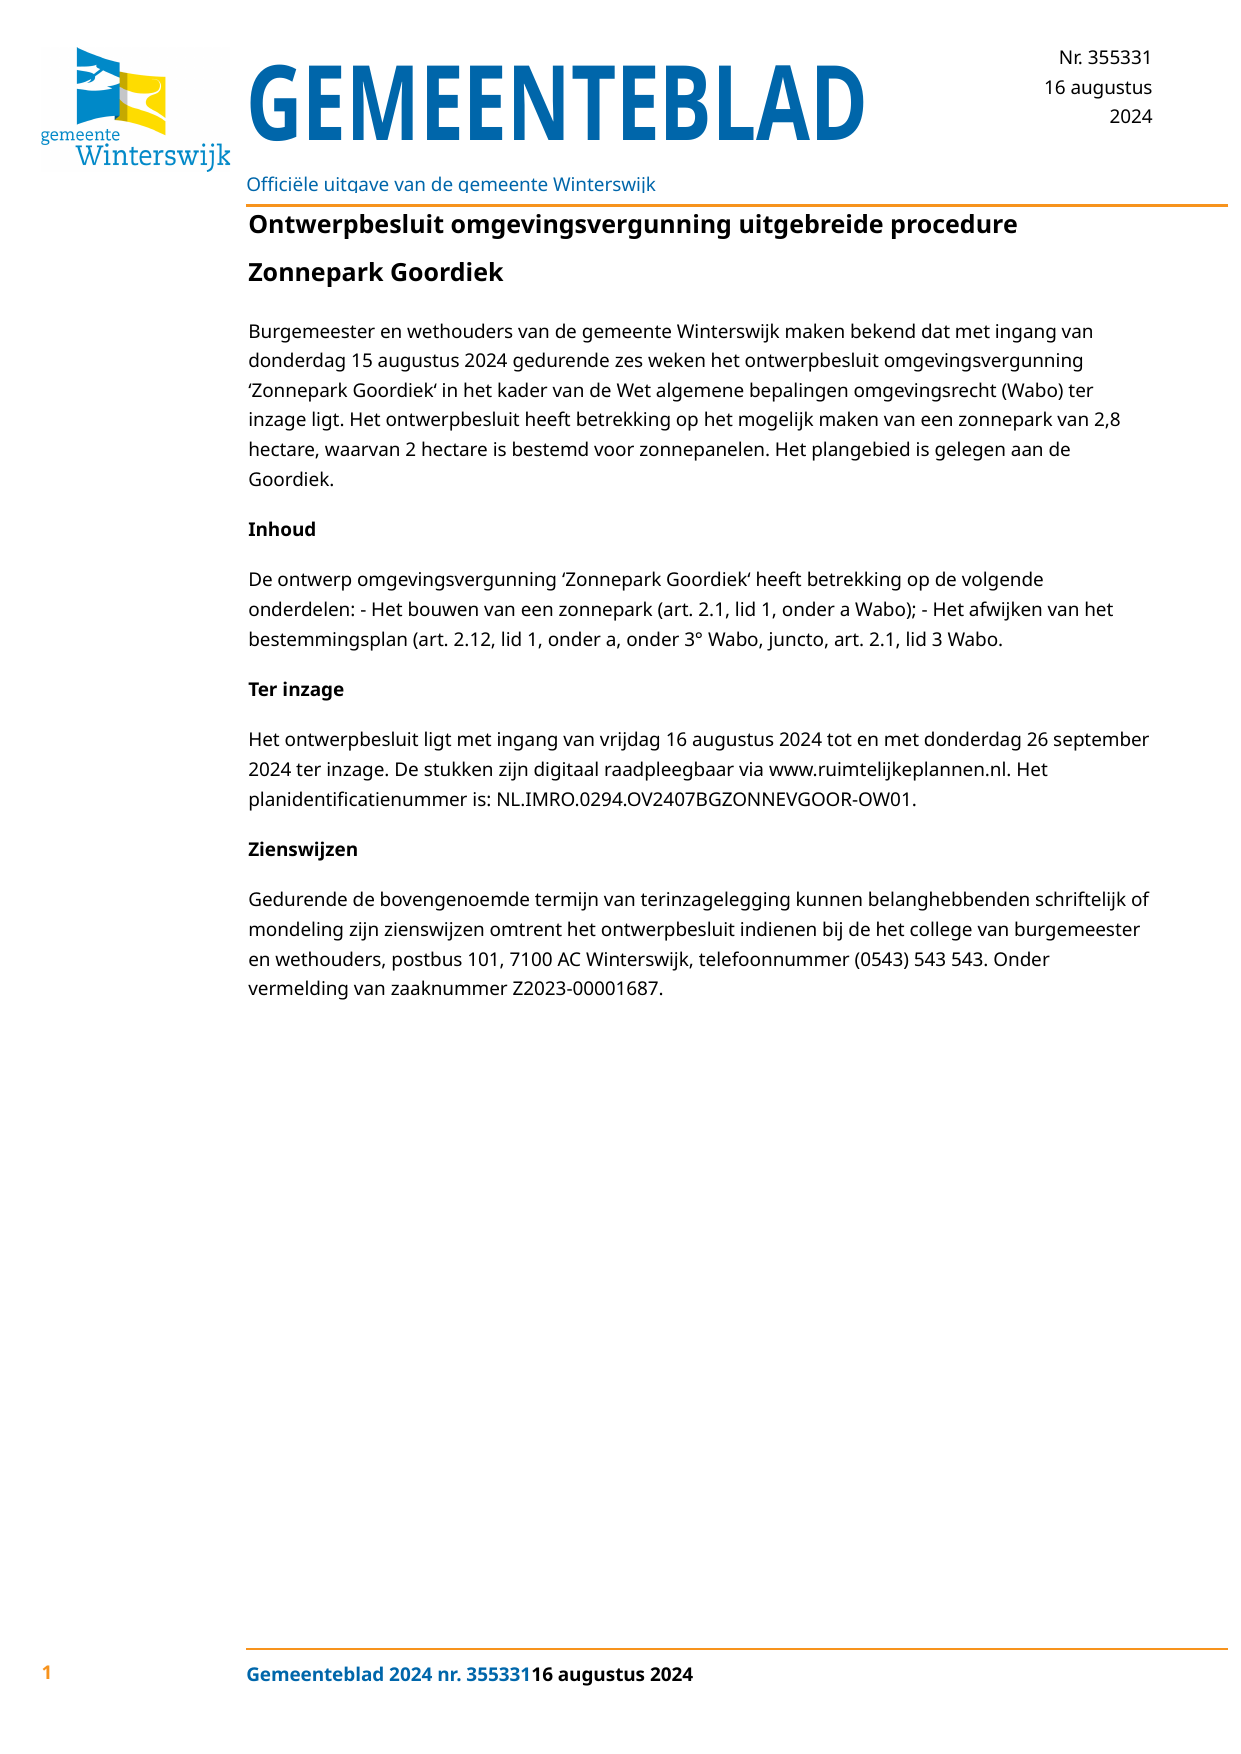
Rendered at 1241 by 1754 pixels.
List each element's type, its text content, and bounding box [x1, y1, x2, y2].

text Inhoud [248, 516, 1152, 542]
picture [225, 153, 231, 162]
picture [41, 47, 231, 172]
text Het ontwerpbesluit ligt met ingang van vrijdag 16 augustus 2024 tot en met donderdag 26 september 2024 ter inzage. De stukken zijn digitaal raadpleegbaar via www.ruimtelijkeplannen.nl. Het planidentificatienummer is: NL.IMRO.0294.OV2407BGZONNEVGOOR-OW01. [248, 727, 1152, 812]
text Zienswijzen [248, 836, 1152, 862]
text De ontwerp omgevingsvergunning ‘Zonnepark Goordiek‘ heeft betrekking op de volgende onderdelen: - Het bouwen van een zonnepark (art. 2.1, lid 1, onder a Wabo); - Het afwijken van het bestemmingsplan (art. 2.12, lid 1, onder a, onder 3° Wabo, juncto, art. 2.1, lid 3 Wabo. [248, 567, 1152, 652]
text Gedurende de bovengenoemde termijn van terinzagelegging kunnen belanghebbenden schriftelijk of mondeling zijn zienswijzen omtrent het ontwerpbesluit indienen bij de het college van burgemeester en wethouders, postbus 101, 7100 AC Winterswijk, telefoonnummer (0543) 543 543. Onder vermelding van zaaknummer Z2023-00001687. [248, 887, 1152, 1001]
text Ontwerpbesluit omgevingsvergunning uitgebreide procedure Zonnepark Goordiek [248, 207, 1152, 288]
text Burgemeester en wethouders van de gemeente Winterswijk maken bekend dat met ingang van donderdag 15 augustus 2024 gedurende zes weken het ontwerpbesluit omgevingsvergunning ‘Zonnepark Goordiek‘ in het kader van de Wet algemene bepalingen omgevingsrecht (Wabo) ter inzage ligt. Het ontwerpbesluit heeft betrekking op het mogelijk maken van een zonnepark van 2,8 hectare, waarvan 2 hectare is bestemd voor zonnepanelen. Het plangebied is gelegen aan de Goordiek. [248, 318, 1152, 492]
text Ter inzage [248, 676, 1152, 702]
